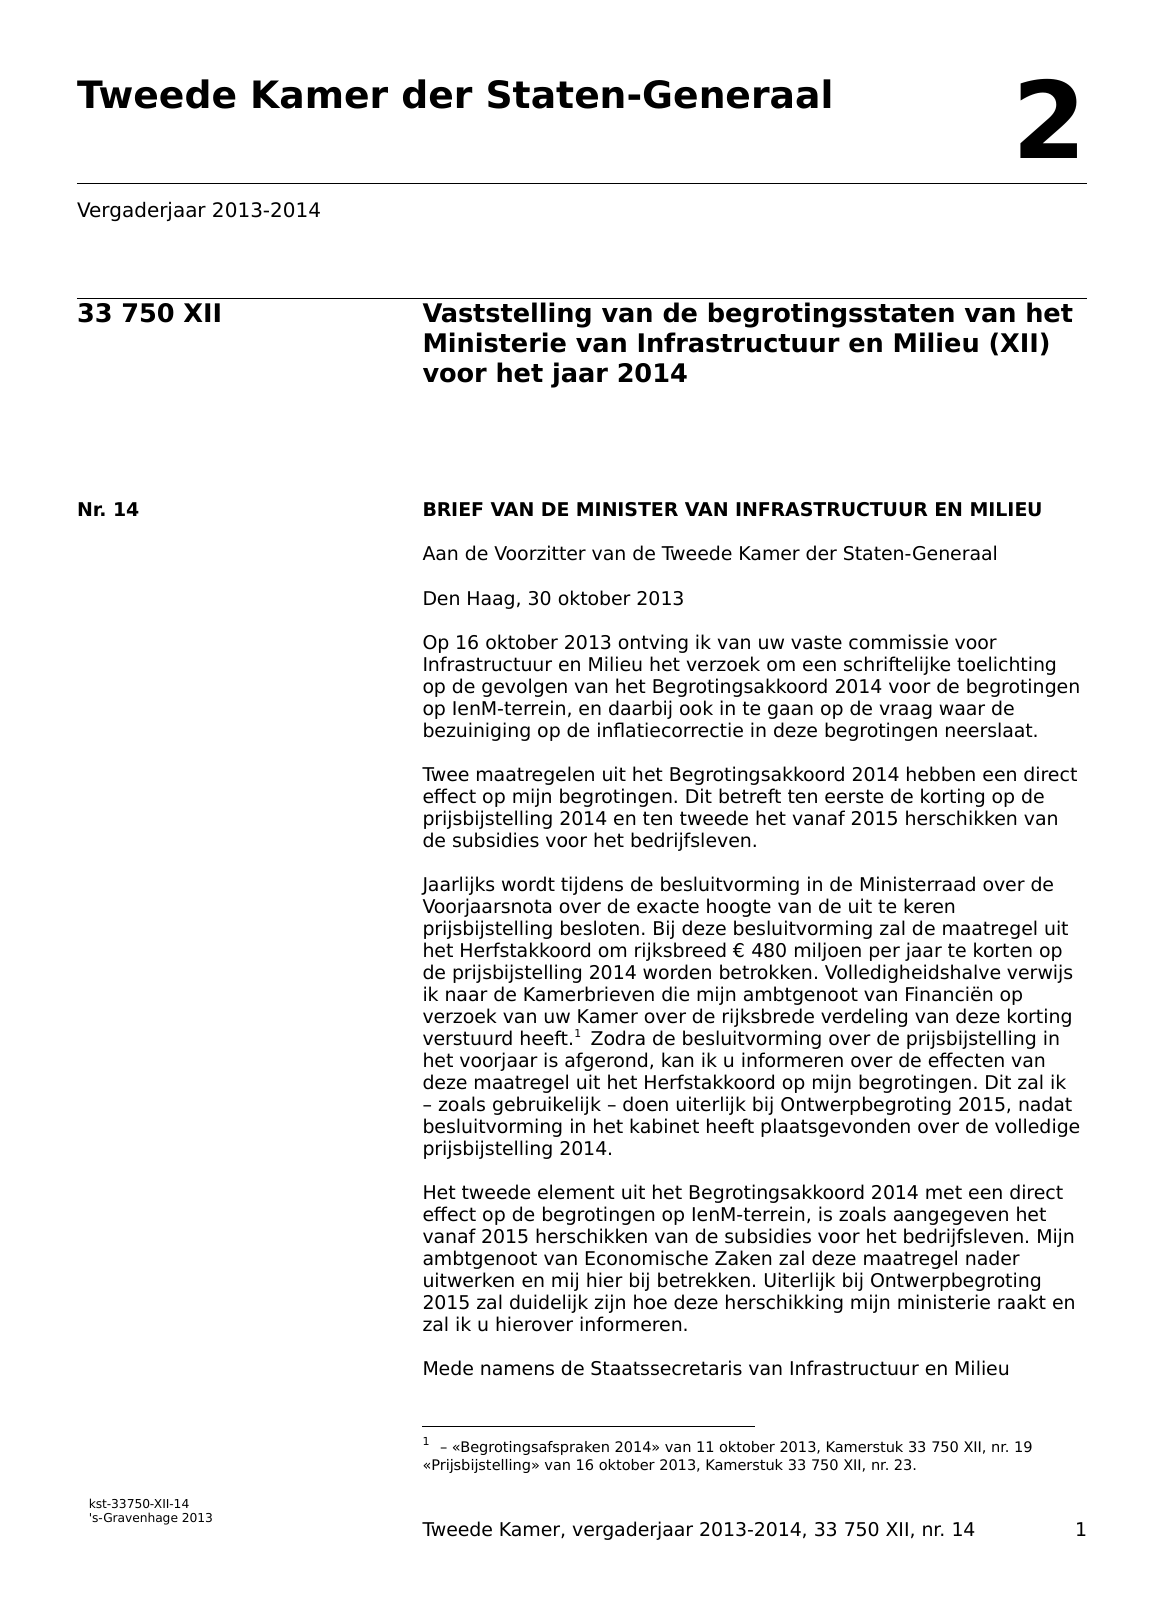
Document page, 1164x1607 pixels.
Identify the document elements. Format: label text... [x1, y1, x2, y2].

table_header Tweede Kamer der Staten-Generaal [77, 59, 886, 183]
text kst-33750-XII-14 [88, 1497, 323, 1511]
subtitle 33 750 XII Vaststelling van de begrotingsstaten van het Ministerie van Infrastructuur en Milieu (XII) voor het jaar 2014 [77, 299, 1087, 388]
table_cell Vergaderjaar 2013-2014 [77, 184, 1087, 298]
text Mede namens de Staatssecretaris van Infrastructuur en Milieu [422, 1358, 1087, 1380]
subtitle Nr. 14 BRIEF VAN DE MINISTER VAN INFRASTRUCTUUR EN MILIEU [77, 499, 1087, 521]
text Op 16 oktober 2013 ontving ik van uw vaste commissie voor Infrastructuur en Milieu het verzoek om een schriftelijke toelichting op de gevolgen van het Begrotingsakkoord 2014 voor de begrotingen op IenM-terrein, en daarbij ook in te gaan op de vraag waar de bezuiniging op de inflatiecorrectie in deze begrotingen neerslaat. [422, 632, 1087, 741]
text Jaarlijks wordt tijdens de besluitvorming in de Ministerraad over de Voorjaarsnota over de exacte hoogte van de uit te keren prijsbijstelling besloten. Bij deze besluitvorming zal de maatregel uit het Herfstakkoord om rijksbreed € 480 miljoen per jaar te korten op de prijsbijstelling 2014 worden betrokken. Volledigheidshalve verwijs ik naar de Kamerbrieven die mijn ambtgenoot van Financiën op verzoek van uw Kamer over de rijksbrede verdeling van deze korting verstuurd heeft. Zodra de besluitvorming over de prijsbijstelling in het voorjaar is afgerond, kan ik u informeren over de effecten van deze maatregel uit het Herfstakkoord op mijn begrotingen. Dit zal ik – zoals gebruikelijk – doen uiterlijk bij Ontwerpbegroting 2015, nadat besluitvorming in het kabinet heeft plaatsgevonden over de volledige prijsbijstelling 2014. [422, 874, 1087, 1159]
text – «Begrotingsafspraken 2014» van 11 oktober 2013, Kamerstuk 33 750 XII, nr. 19 [422, 1435, 1087, 1457]
text Den Haag, 30 oktober 2013 [422, 587, 1087, 609]
text Aan de Voorzitter van de Tweede Kamer der Staten-Generaal [422, 543, 1087, 565]
text Twee maatregelen uit het Begrotingsakkoord 2014 hebben een direct effect op mijn begrotingen. Dit betreft ten eerste de korting op de prijsbijstelling 2014 en ten tweede het vanaf 2015 herschikken van de subsidies voor het bedrijfsleven. [422, 764, 1087, 852]
text Het tweede element uit het Begrotingsakkoord 2014 met een direct effect op de begrotingen op IenM-terrein, is zoals aangegeven het vanaf 2015 herschikken van de subsidies voor het bedrijfsleven. Mijn ambtgenoot van Economische Zaken zal deze maatregel nader uitwerken en mij hier bij betrekken. Uiterlijk bij Ontwerpbegroting 2015 zal duidelijk zijn hoe deze herschikking mijn ministerie raakt en zal ik u hierover informeren. [422, 1182, 1087, 1336]
table_header 2 [886, 59, 1087, 183]
text 's-Gravenhage 2013 [88, 1511, 323, 1525]
text «Prijsbijstelling» van 16 oktober 2013, Kamerstuk 33 750 XII, nr. 23. [422, 1457, 1087, 1474]
